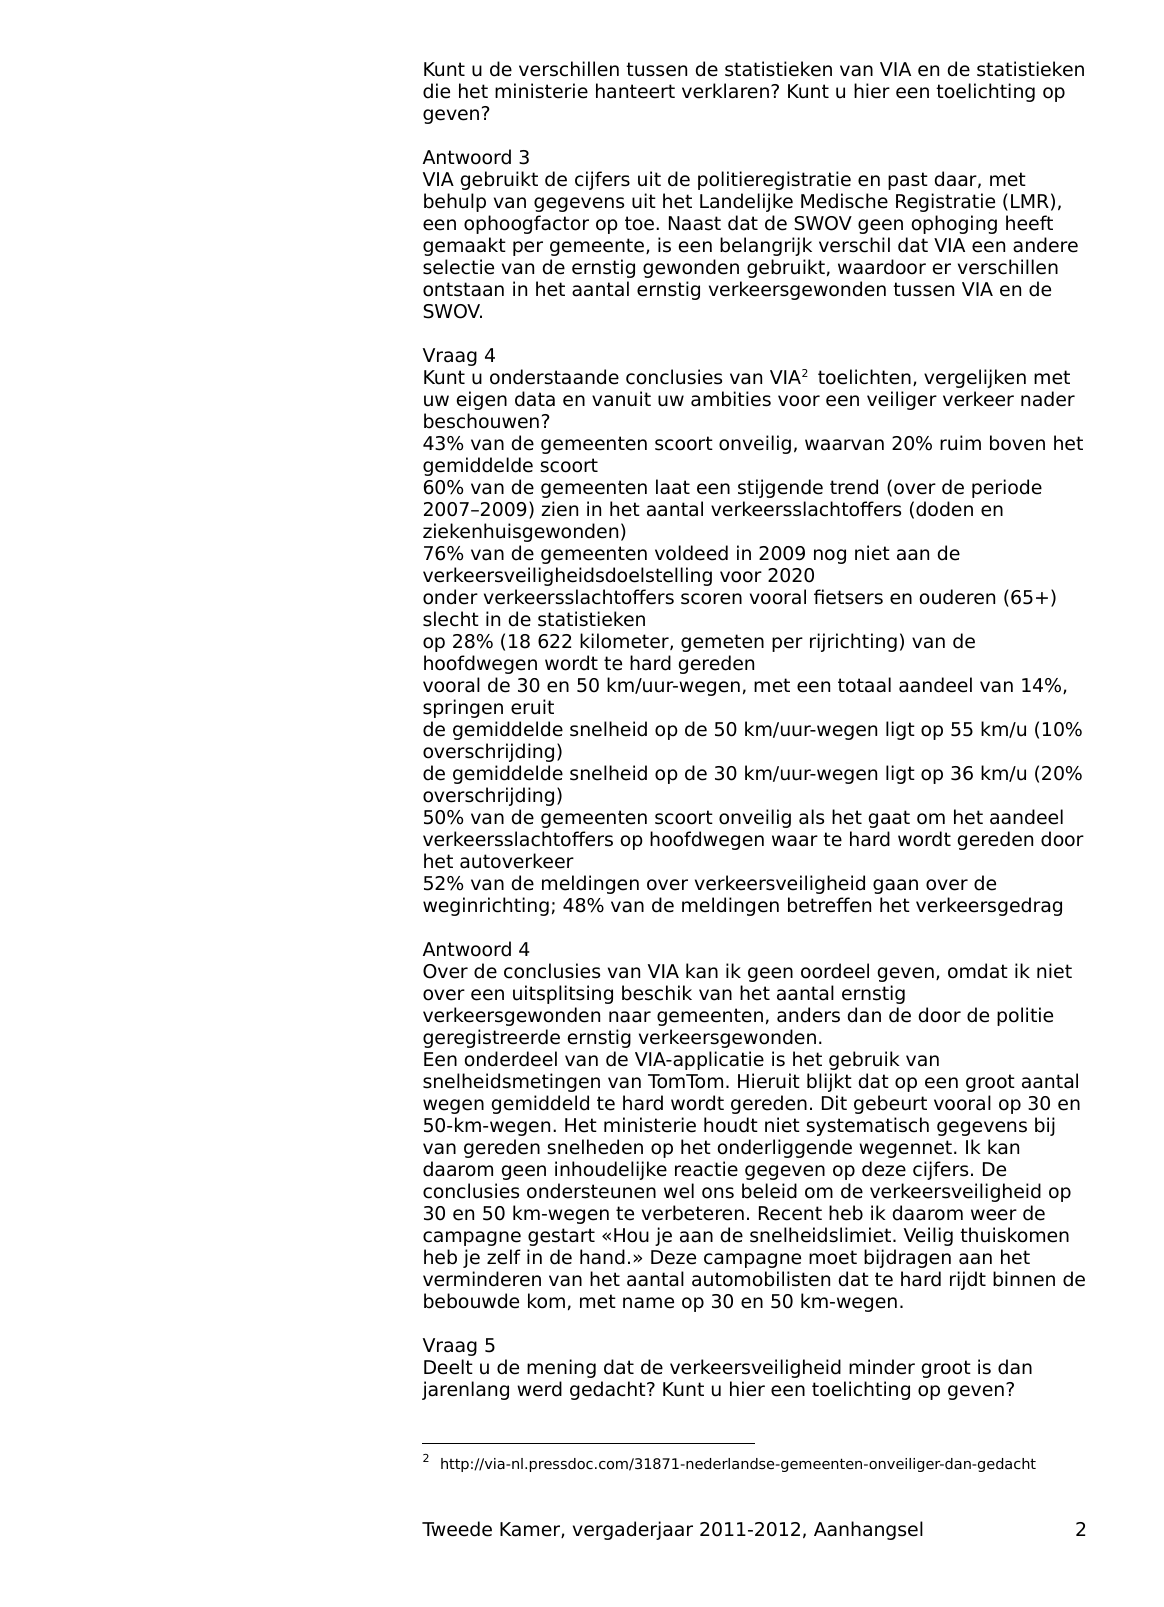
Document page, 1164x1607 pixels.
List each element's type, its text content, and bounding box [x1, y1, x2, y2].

text Vraag 4 [422, 345, 1087, 367]
text Antwoord 3 [422, 147, 1087, 169]
text Vraag 5 [422, 1335, 1087, 1357]
text onder verkeersslachtoffers scoren vooral fietsers en ouderen (65+) slecht in de statistieken [422, 587, 1087, 631]
text 50% van de gemeenten scoort onveilig als het gaat om het aandeel verkeersslachtoffers op hoofdwegen waar te hard wordt gereden door het autoverkeer [422, 807, 1087, 873]
text 43% van de gemeenten scoort onveilig, waarvan 20% ruim boven het gemiddelde scoort [422, 433, 1087, 477]
text Kunt u onderstaande conclusies van VIA toelichten, vergelijken met uw eigen data en vanuit uw ambities voor een veiliger verkeer nader beschouwen? [422, 367, 1087, 433]
text Over de conclusies van VIA kan ik geen oordeel geven, omdat ik niet over een uitsplitsing beschik van het aantal ernstig verkeersgewonden naar gemeenten, anders dan de door de politie geregistreerde ernstig verkeersgewonden. [422, 961, 1087, 1049]
text 52% van de meldingen over verkeersveiligheid gaan over de weginrichting; 48% van de meldingen betreffen het verkeersgedrag [422, 873, 1087, 917]
text Kunt u de verschillen tussen de statistieken van VIA en de statistieken die het ministerie hanteert verklaren? Kunt u hier een toelichting op geven? [422, 59, 1087, 125]
text vooral de 30 en 50 km/uur-wegen, met een totaal aandeel van 14%, springen eruit [422, 675, 1087, 719]
text Deelt u de mening dat de verkeersveiligheid minder groot is dan jarenlang werd gedacht? Kunt u hier een toelichting op geven? [422, 1357, 1087, 1401]
text 60% van de gemeenten laat een stijgende trend (over de periode 2007–2009) zien in het aantal verkeersslachtoffers (doden en ziekenhuisgewonden) [422, 477, 1087, 543]
text VIA gebruikt de cijfers uit de politieregistratie en past daar, met behulp van gegevens uit het Landelijke Medische Registratie (LMR), een ophoogfactor op toe. Naast dat de SWOV geen ophoging heeft gemaakt per gemeente, is een belangrijk verschil dat VIA een andere selectie van de ernstig gewonden gebruikt, waardoor er verschillen ontstaan in het aantal ernstig verkeersgewonden tussen VIA en de SWOV. [422, 169, 1087, 323]
text http://via-nl.pressdoc.com/31871-nederlandse-gemeenten-onveiliger-dan-gedacht [422, 1452, 1087, 1474]
text de gemiddelde snelheid op de 30 km/uur-wegen ligt op 36 km/u (20% overschrijding) [422, 763, 1087, 807]
text Een onderdeel van de VIA-applicatie is het gebruik van snelheidsmetingen van TomTom. Hieruit blijkt dat op een groot aantal wegen gemiddeld te hard wordt gereden. Dit gebeurt vooral op 30 en 50-km-wegen. Het ministerie houdt niet systematisch gegevens bij van gereden snelheden op het onderliggende wegennet. Ik kan daarom geen inhoudelijke reactie gegeven op deze cijfers. De conclusies ondersteunen wel ons beleid om de verkeersveiligheid op 30 en 50 km-wegen te verbeteren. Recent heb ik daarom weer de campagne gestart «Hou je aan de snelheidslimiet. Veilig thuiskomen heb je zelf in de hand.» Deze campagne moet bijdragen aan het verminderen van het aantal automobilisten dat te hard rijdt binnen de bebouwde kom, met name op 30 en 50 km-wegen. [422, 1049, 1087, 1312]
text de gemiddelde snelheid op de 50 km/uur-wegen ligt op 55 km/u (10% overschrijding) [422, 719, 1087, 763]
text op 28% (18 622 kilometer, gemeten per rijrichting) van de hoofdwegen wordt te hard gereden [422, 631, 1087, 675]
text Antwoord 4 [422, 939, 1087, 961]
text 76% van de gemeenten voldeed in 2009 nog niet aan de verkeersveiligheidsdoelstelling voor 2020 [422, 543, 1087, 587]
